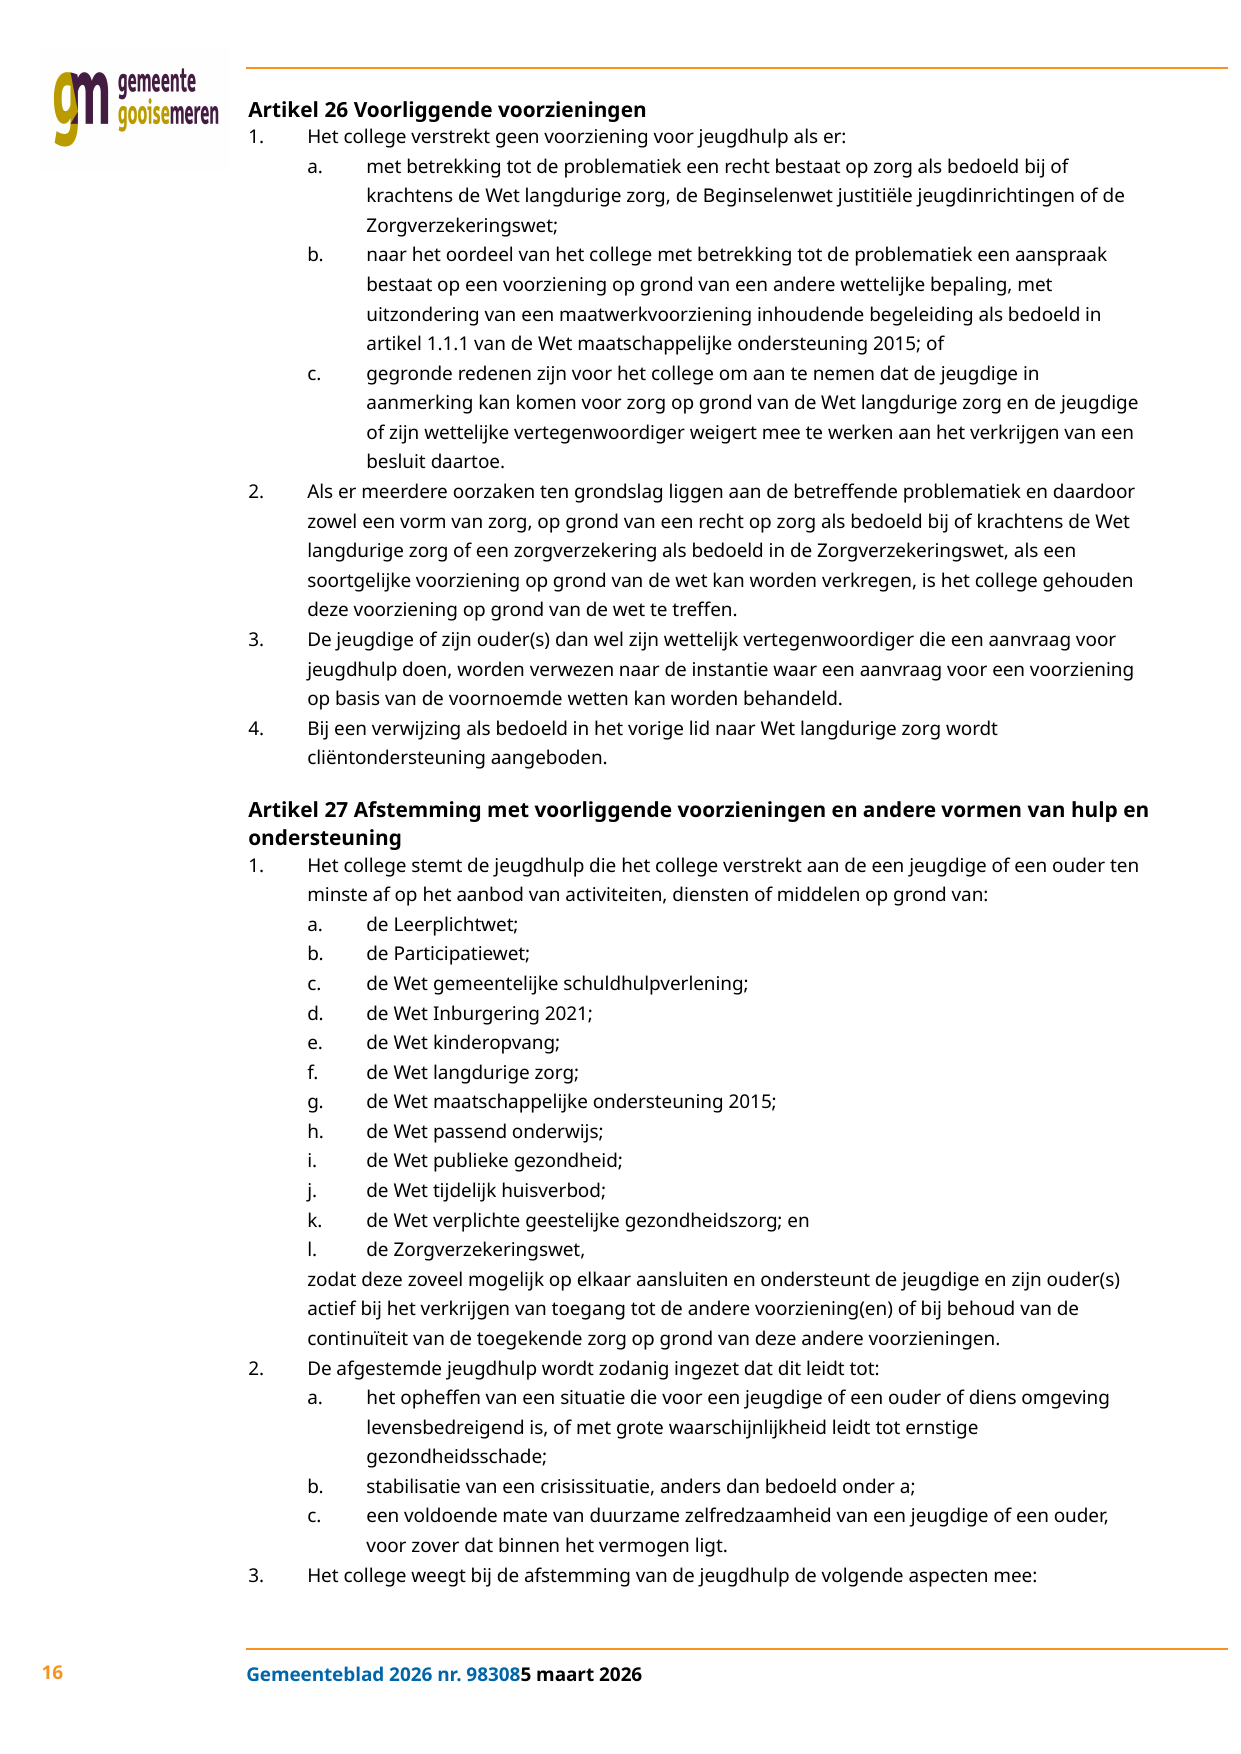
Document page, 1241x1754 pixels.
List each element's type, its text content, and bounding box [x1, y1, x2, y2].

text Artikel 27 Afstemming met voorliggende voorzieningen en andere vormen van hulp en ondersteuning [248, 795, 1152, 852]
list zodat deze zoveel mogelijk op elkaar aansluiten en ondersteunt de jeugdige en zijn ouder(s) actief bij het verkrijgen van toegang tot de andere voorziening(en) of bij behoud van de continuïteit van de toegekende zorg op grond van deze andere voorzieningen. [248, 1266, 1152, 1351]
list De jeugdige of zijn ouder(s) dan wel zijn wettelijk vertegenwoordiger die een aanvraag voor jeugdhulp doen, worden verwezen naar de instantie waar een aanvraag voor een voorziening op basis van de voornoemde wetten kan worden behandeld. [248, 626, 1152, 711]
picture [41, 47, 231, 172]
list de Participatiewet; [307, 941, 1152, 966]
list de Wet Inburgering 2021; [307, 1000, 1152, 1025]
list de Wet tijdelijk huisverbod; [307, 1177, 1152, 1203]
list De afgestemde jeugdhulp wordt zodanig ingezet dat dit leidt tot: [248, 1355, 1152, 1380]
list de Wet kinderopvang; [307, 1029, 1152, 1055]
list Het college stemt de jeugdhulp die het college verstrekt aan de een jeugdige of een ouder ten minste af op het aanbod van activiteiten, diensten of middelen op grond van: [248, 852, 1152, 907]
list de Wet publieke gezondheid; [307, 1148, 1152, 1173]
list de Leerplichtwet; [307, 911, 1152, 937]
list Het college verstrekt geen voorziening voor jeugdhulp als er: [248, 123, 1152, 149]
list gegronde redenen zijn voor het college om aan te nemen dat de jeugdige in aanmerking kan komen voor zorg op grond van de Wet langdurige zorg en de jeugdige of zijn wettelijke vertegenwoordiger weigert mee te werken aan het verkrijgen van een besluit daartoe. [307, 360, 1152, 474]
text Artikel 26 Voorliggende voorzieningen [248, 95, 1152, 123]
list met betrekking tot de problematiek een recht bestaat op zorg als bedoeld bij of krachtens de Wet langdurige zorg, de Beginselenwet justitiële jeugdinrichtingen of de Zorgverzekeringswet; [307, 153, 1152, 238]
list de Wet maatschappelijke ondersteuning 2015; [307, 1088, 1152, 1114]
list Als er meerdere oorzaken ten grondslag liggen aan de betreffende problematiek en daardoor zowel een vorm van zorg, op grond van een recht op zorg als bedoeld bij of krachtens de Wet langdurige zorg of een zorgverzekering als bedoeld in de Zorgverzekeringswet, als een soortgelijke voorziening op grond van de wet kan worden verkregen, is het college gehouden deze voorziening op grond van de wet te treffen. [248, 478, 1152, 622]
list naar het oordeel van het college met betrekking tot de problematiek een aanspraak bestaat op een voorziening op grond van een andere wettelijke bepaling, met uitzondering van een maatwerkvoorziening inhoudende begeleiding als bedoeld in artikel 1.1.1 van de Wet maatschappelijke ondersteuning 2015; of [307, 242, 1152, 356]
list de Zorgverzekeringswet, [307, 1236, 1152, 1262]
list de Wet verplichte geestelijke gezondheidszorg; en [307, 1207, 1152, 1232]
list stabilisatie van een crisissituatie, anders dan bedoeld onder a; [307, 1473, 1152, 1499]
list de Wet langdurige zorg; [307, 1059, 1152, 1084]
list Bij een verwijzing als bedoeld in het vorige lid naar Wet langdurige zorg wordt cliëntondersteuning aangeboden. [248, 715, 1152, 770]
list de Wet passend onderwijs; [307, 1118, 1152, 1144]
list Het college weegt bij de afstemming van de jeugdhulp de volgende aspecten mee: [248, 1562, 1152, 1587]
list het opheffen van een situatie die voor een jeugdige of een ouder of diens omgeving levensbedreigend is, of met grote waarschijnlijkheid leidt tot ernstige gezondheidsschade; [307, 1384, 1152, 1469]
list een voldoende mate van duurzame zelfredzaamheid van een jeugdige of een ouder, voor zover dat binnen het vermogen ligt. [307, 1503, 1152, 1558]
list de Wet gemeentelijke schuldhulpverlening; [307, 970, 1152, 996]
